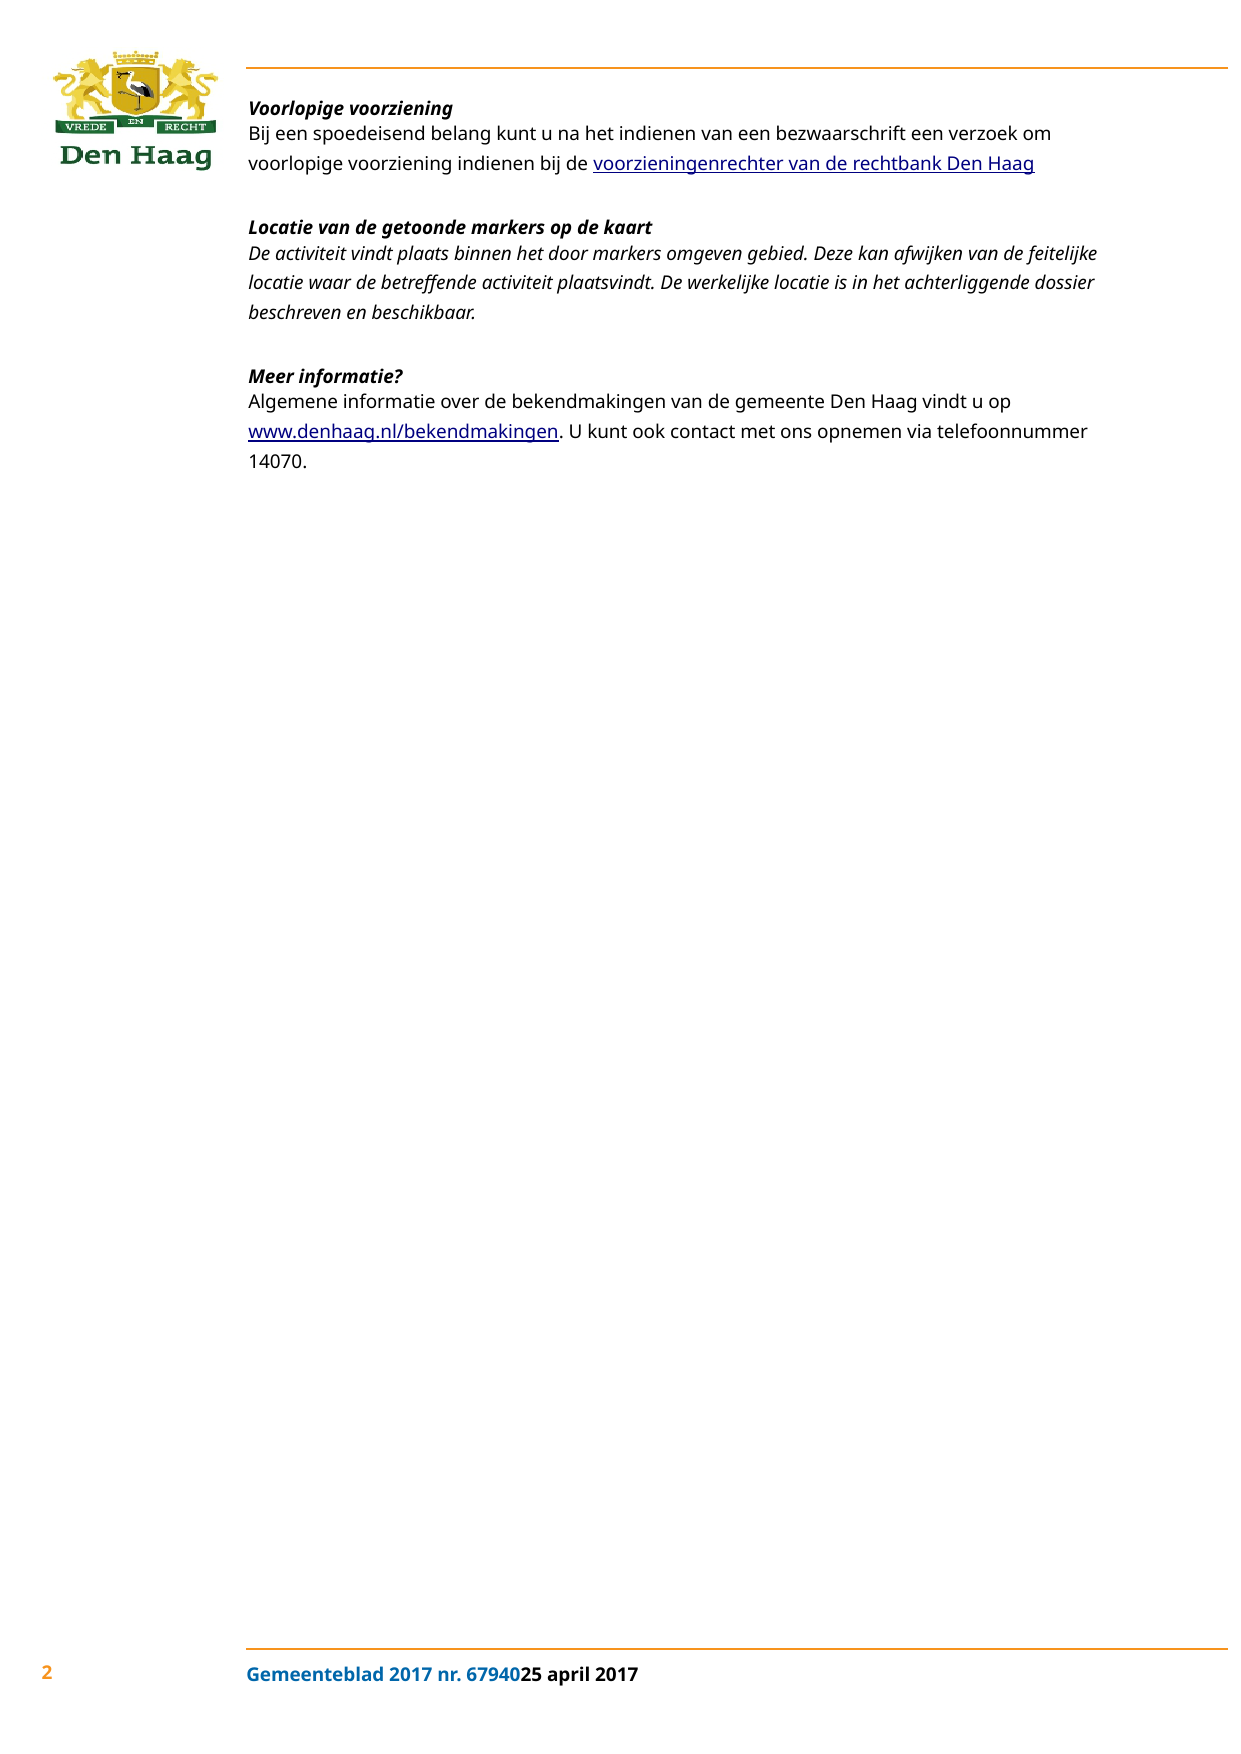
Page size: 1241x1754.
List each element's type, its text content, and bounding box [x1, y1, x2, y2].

text Bij een spoedeisend belang kunt u na het indienen van een bezwaarschrift een verzoek om voorlopige voorziening indienen bij de voorzieningenrechter van de rechtbank Den Haag [248, 121, 1152, 176]
picture [41, 47, 231, 172]
text De activiteit vindt plaats binnen het door markers omgeven gebied. Deze kan afwijken van de feitelijke locatie waar de betreffende activiteit plaatsvindt. De werkelijke locatie is in het achterliggende dossier beschreven en beschikbaar. [248, 240, 1152, 325]
text Voorlopige voorziening [248, 95, 1152, 121]
text Meer informatie? [248, 363, 1152, 389]
text Locatie van de getoonde markers op de kaart [248, 214, 1152, 240]
text Algemene informatie over de bekendmakingen van de gemeente Den Haag vindt u op www.denhaag.nl/bekendmakingen. U kunt ook contact met ons opnemen via telefoonnummer 14070. [248, 389, 1152, 473]
